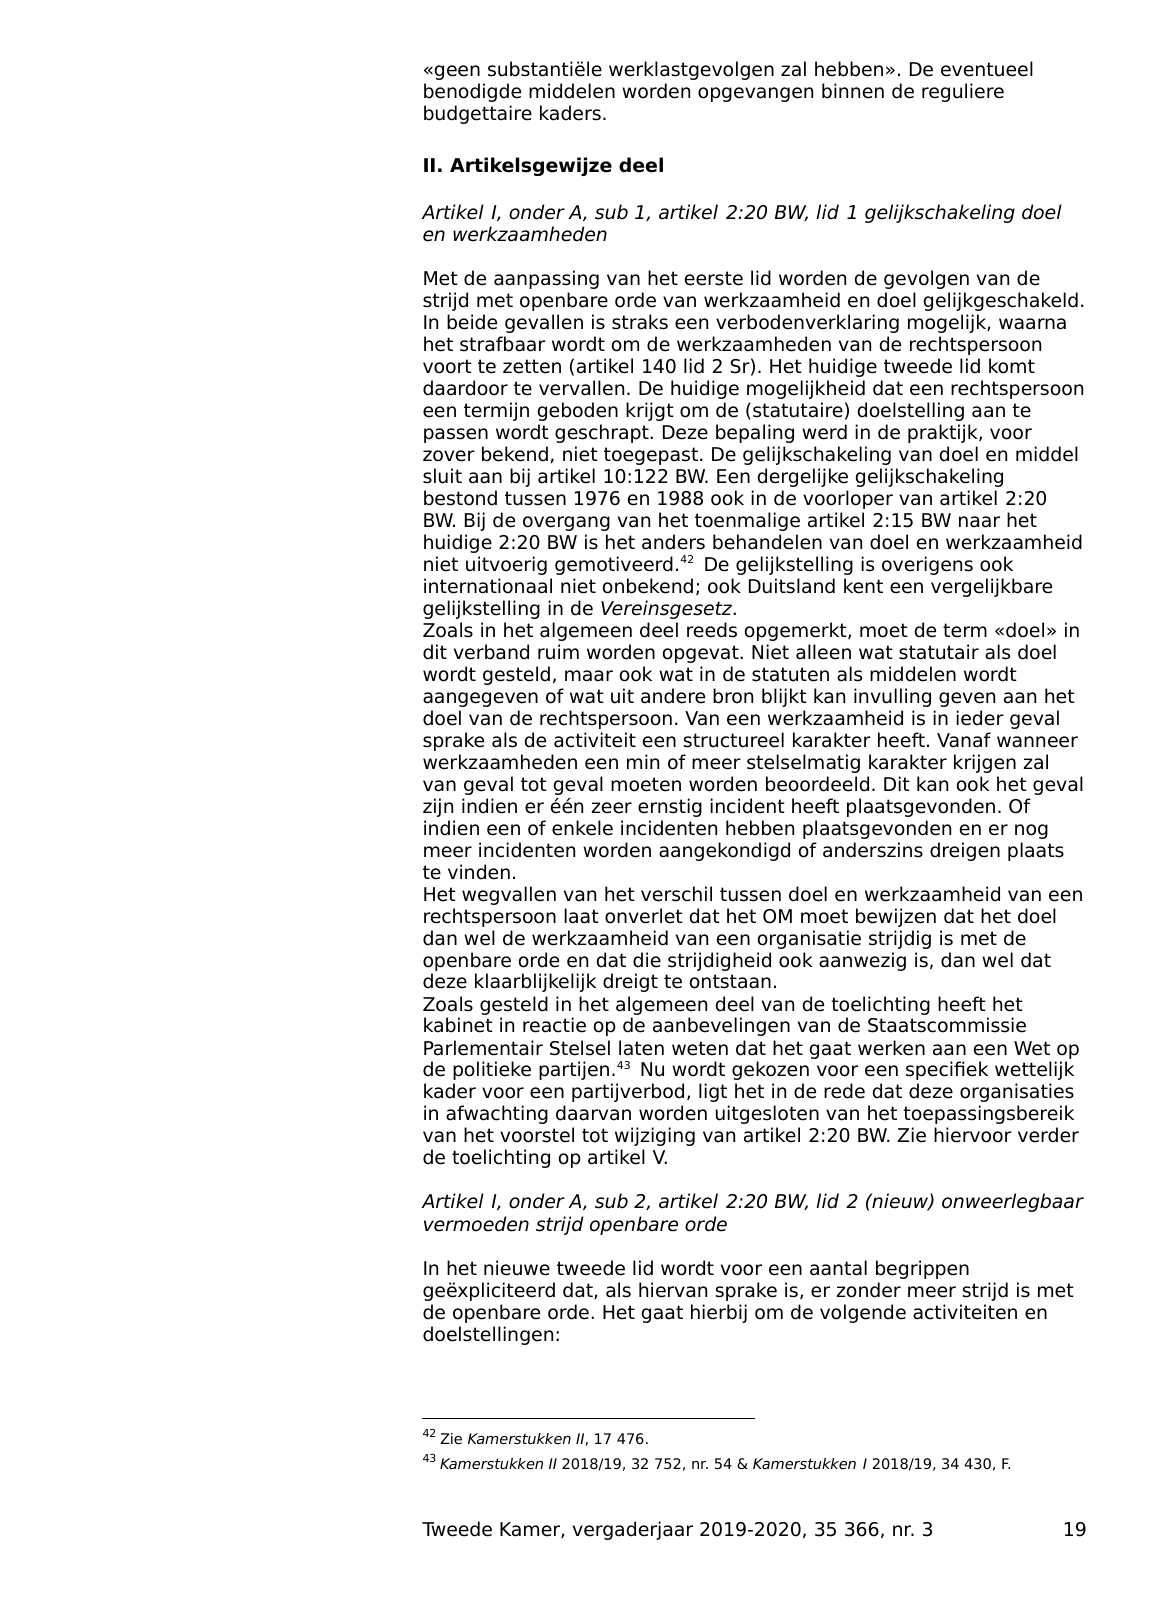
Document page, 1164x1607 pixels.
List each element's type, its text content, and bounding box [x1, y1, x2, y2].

text Kamerstukken II 2018/19, 32 752, nr. 54 & Kamerstukken I 2018/19, 34 430, F. [422, 1452, 1087, 1474]
subtitle II. Artikelsgewijze deel [422, 155, 1087, 177]
text In het nieuwe tweede lid wordt voor een aantal begrippen geëxpliciteerd dat, als hiervan sprake is, er zonder meer strijd is met de openbare orde. Het gaat hierbij om de volgende activiteiten en doelstellingen: [422, 1258, 1087, 1346]
subtitle Artikel I, onder A, sub 1, artikel 2:20 BW, lid 1 gelijkschakeling doel en werkzaamheden [422, 202, 1087, 246]
text «geen substantiële werklastgevolgen zal hebben». De eventueel benodigde middelen worden opgevangen binnen de reguliere budgettaire kaders. [422, 59, 1087, 125]
text Het wegvallen van het verschil tussen doel en werkzaamheid van een rechtspersoon laat onverlet dat het OM moet bewijzen dat het doel dan wel de werkzaamheid van een organisatie strijdig is met de openbare orde en dat die strijdigheid ook aanwezig is, dan wel dat deze klaarblijkelijk dreigt te ontstaan. [422, 883, 1087, 993]
text Zoals in het algemeen deel reeds opgemerkt, moet de term «doel» in dit verband ruim worden opgevat. Niet alleen wat statutair als doel wordt gesteld, maar ook wat in de statuten als middelen wordt aangegeven of wat uit andere bron blijkt kan invulling geven aan het doel van de rechtspersoon. Van een werkzaamheid is in ieder geval sprake als de activiteit een structureel karakter heeft. Vanaf wanneer werkzaamheden een min of meer stelselmatig karakter krijgen zal van geval tot geval moeten worden beoordeeld. Dit kan ook het geval zijn indien er één zeer ernstig incident heeft plaatsgevonden. Of indien een of enkele incidenten hebben plaatsgevonden en er nog meer incidenten worden aangekondigd of anderszins dreigen plaats te vinden. [422, 620, 1087, 883]
text Met de aanpassing van het eerste lid worden de gevolgen van de strijd met openbare orde van werkzaamheid en doel gelijkgeschakeld. In beide gevallen is straks een verbodenverklaring mogelijk, waarna het strafbaar wordt om de werkzaamheden van de rechtspersoon voort te zetten (artikel 140 lid 2 Sr). Het huidige tweede lid komt daardoor te vervallen. De huidige mogelijkheid dat een rechtspersoon een termijn geboden krijgt om de (statutaire) doelstelling aan te passen wordt geschrapt. Deze bepaling werd in de praktijk, voor zover bekend, niet toegepast. De gelijkschakeling van doel en middel sluit aan bij artikel 10:122 BW. Een dergelijke gelijkschakeling bestond tussen 1976 en 1988 ook in de voorloper van artikel 2:20 BW. Bij de overgang van het toenmalige artikel 2:15 BW naar het huidige 2:20 BW is het anders behandelen van doel en werkzaamheid niet uitvoerig gemotiveerd. De gelijkstelling is overigens ook internationaal niet onbekend; ook Duitsland kent een vergelijkbare gelijkstelling in de Vereinsgesetz. [422, 268, 1087, 620]
text Zie Kamerstukken II, 17 476. [422, 1427, 1087, 1449]
text Zoals gesteld in het algemeen deel van de toelichting heeft het kabinet in reactie op de aanbevelingen van de Staatscommissie Parlementair Stelsel laten weten dat het gaat werken aan een Wet op de politieke partijen. Nu wordt gekozen voor een specifiek wettelijk kader voor een partijverbod, ligt het in de rede dat deze organisaties in afwachting daarvan worden uitgesloten van het toepassingsbereik van het voorstel tot wijziging van artikel 2:20 BW. Zie hiervoor verder de toelichting op artikel V. [422, 993, 1087, 1169]
subtitle Artikel I, onder A, sub 2, artikel 2:20 BW, lid 2 (nieuw) onweerlegbaar vermoeden strijd openbare orde [422, 1191, 1087, 1235]
